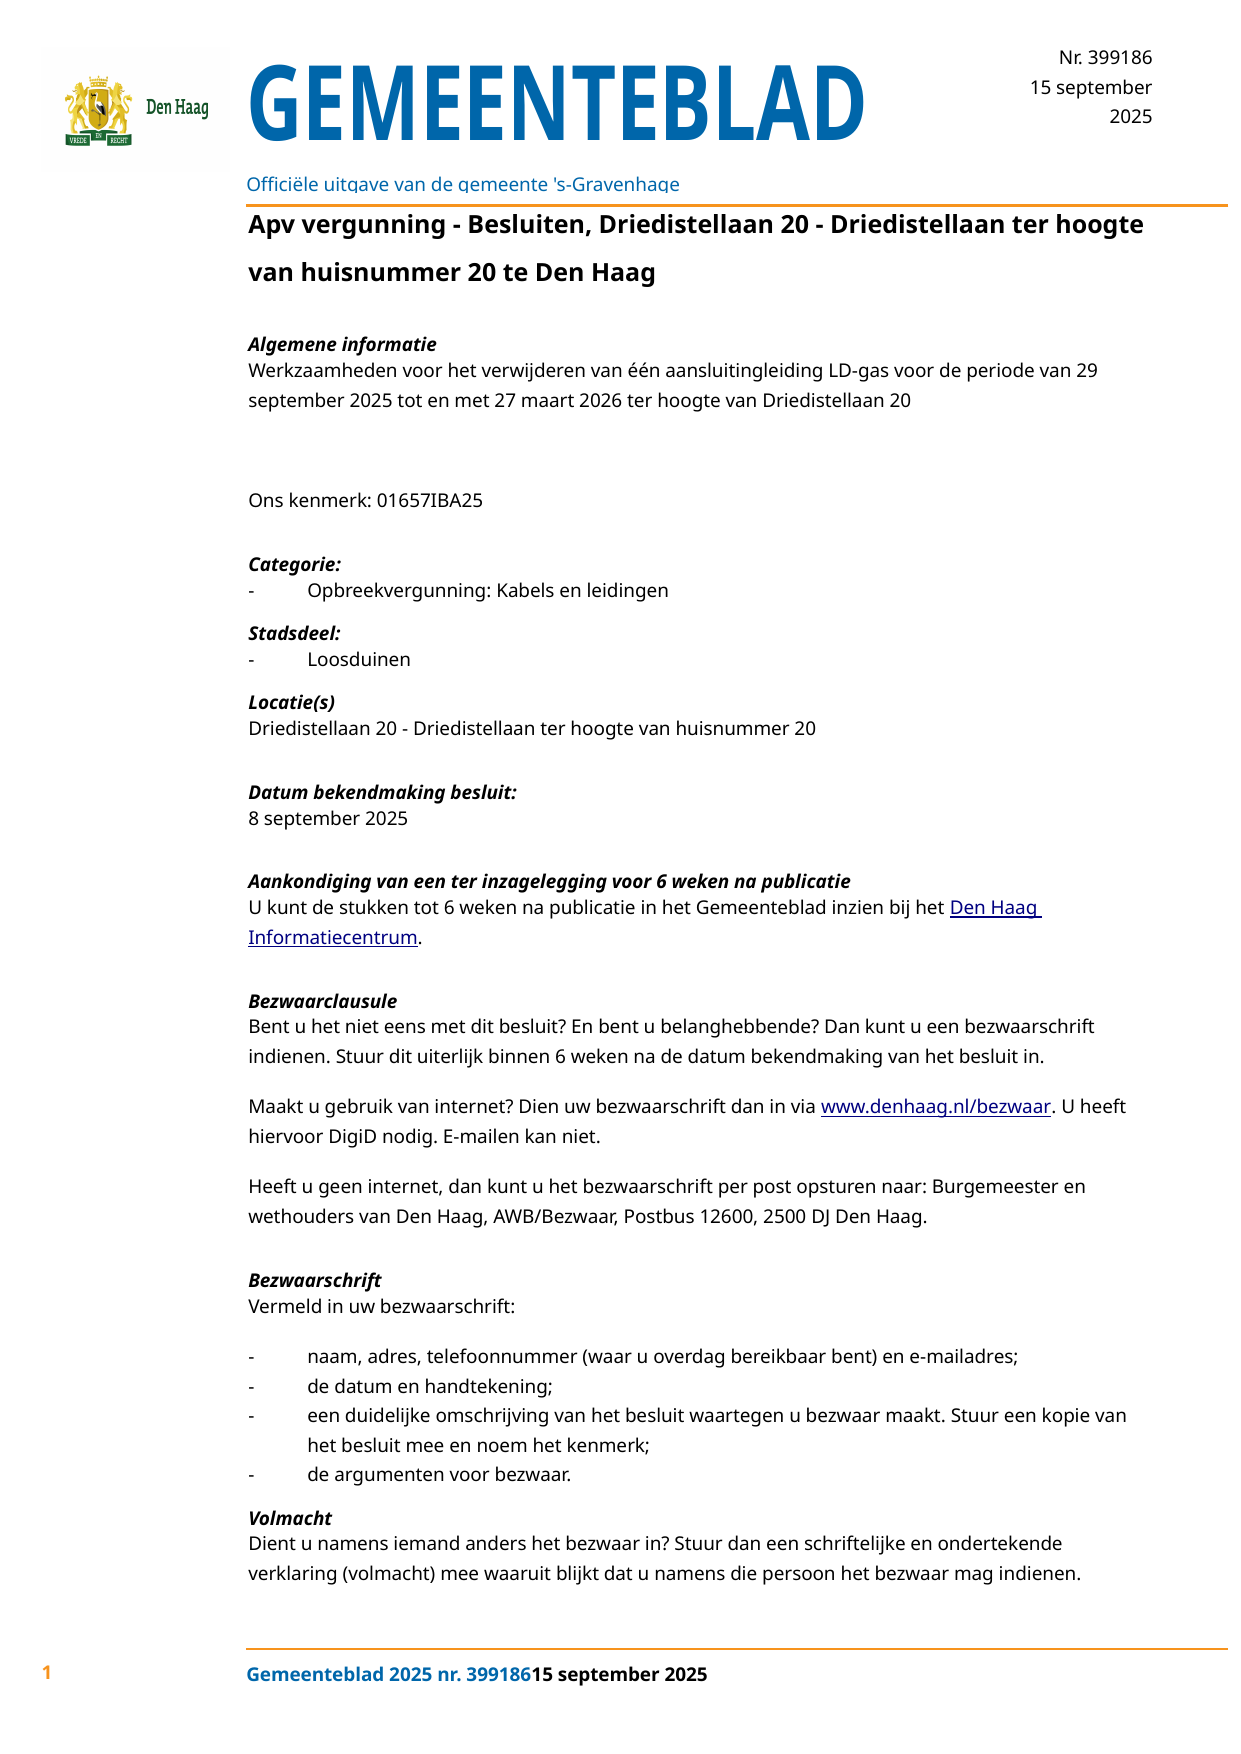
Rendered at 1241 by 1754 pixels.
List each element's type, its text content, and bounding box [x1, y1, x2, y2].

text Werkzaamheden voor het verwijderen van één aansluitingleiding LD-gas voor de periode van 29 september 2025 tot en met 27 maart 2026 ter hoogte van Driedistellaan 20 [248, 357, 1152, 412]
picture [41, 47, 231, 172]
text Ons kenmerk: 01657IBA25 [248, 488, 1152, 513]
text U kunt de stukken tot 6 weken na publicatie in het Gemeenteblad inzien bij het Den Haag Informatiecentrum. [248, 894, 1152, 950]
text Maakt u gebruik van internet? Dien uw bezwaarschrift dan in via www.denhaag.nl/bezwaar. U heeft hiervoor DigiD nodig. E-mailen kan niet. [248, 1094, 1152, 1149]
text Algemene informatie [248, 331, 1152, 357]
text Aankondiging van een ter inzagelegging voor 6 weken na publicatie [248, 869, 1152, 894]
text Bezwaarschrift [248, 1267, 1152, 1293]
text Volmacht [248, 1505, 1152, 1531]
list een duidelijke omschrijving van het besluit waartegen u bezwaar maakt. Stuur een kopie van het besluit mee en noem het kenmerk; [248, 1402, 1152, 1458]
list de datum en handtekening; [248, 1373, 1152, 1399]
list Loosduinen [248, 646, 1152, 672]
text Dient u namens iemand anders het bezwaar in? Stuur dan een schriftelijke en ondertekende verklaring (volmacht) mee waaruit blijkt dat u namens die persoon het bezwaar mag indienen. [248, 1531, 1152, 1586]
text Categorie: [248, 552, 1152, 577]
text Driedistellaan 20 - Driedistellaan ter hoogte van huisnummer 20 [248, 715, 1152, 741]
list de argumenten voor bezwaar. [248, 1462, 1152, 1487]
text Datum bekendmaking besluit: [248, 779, 1152, 805]
list Opbreekvergunning: Kabels en leidingen [248, 577, 1152, 603]
list naam, adres, telefoonnummer (waar u overdag bereikbaar bent) en e-mailadres; [248, 1343, 1152, 1369]
text Locatie(s) [248, 689, 1152, 715]
text Apv vergunning - Besluiten, Driedistellaan 20 - Driedistellaan ter hoogte van huisnummer 20 te Den Haag [248, 207, 1152, 288]
text Heeft u geen internet, dan kunt u het bezwaarschrift per post opsturen naar: Burgemeester en wethouders van Den Haag, AWB/Bezwaar, Postbus 12600, 2500 DJ Den Haag. [248, 1174, 1152, 1229]
text 8 september 2025 [248, 805, 1152, 830]
text Bent u het niet eens met dit besluit? En bent u belanghebbende? Dan kunt u een bezwaarschrift indienen. Stuur dit uiterlijk binnen 6 weken na de datum bekendmaking van het besluit in. [248, 1014, 1152, 1069]
text Vermeld in uw bezwaarschrift: [248, 1293, 1152, 1319]
text Bezwaarclausule [248, 988, 1152, 1014]
text Stadsdeel: [248, 620, 1152, 646]
